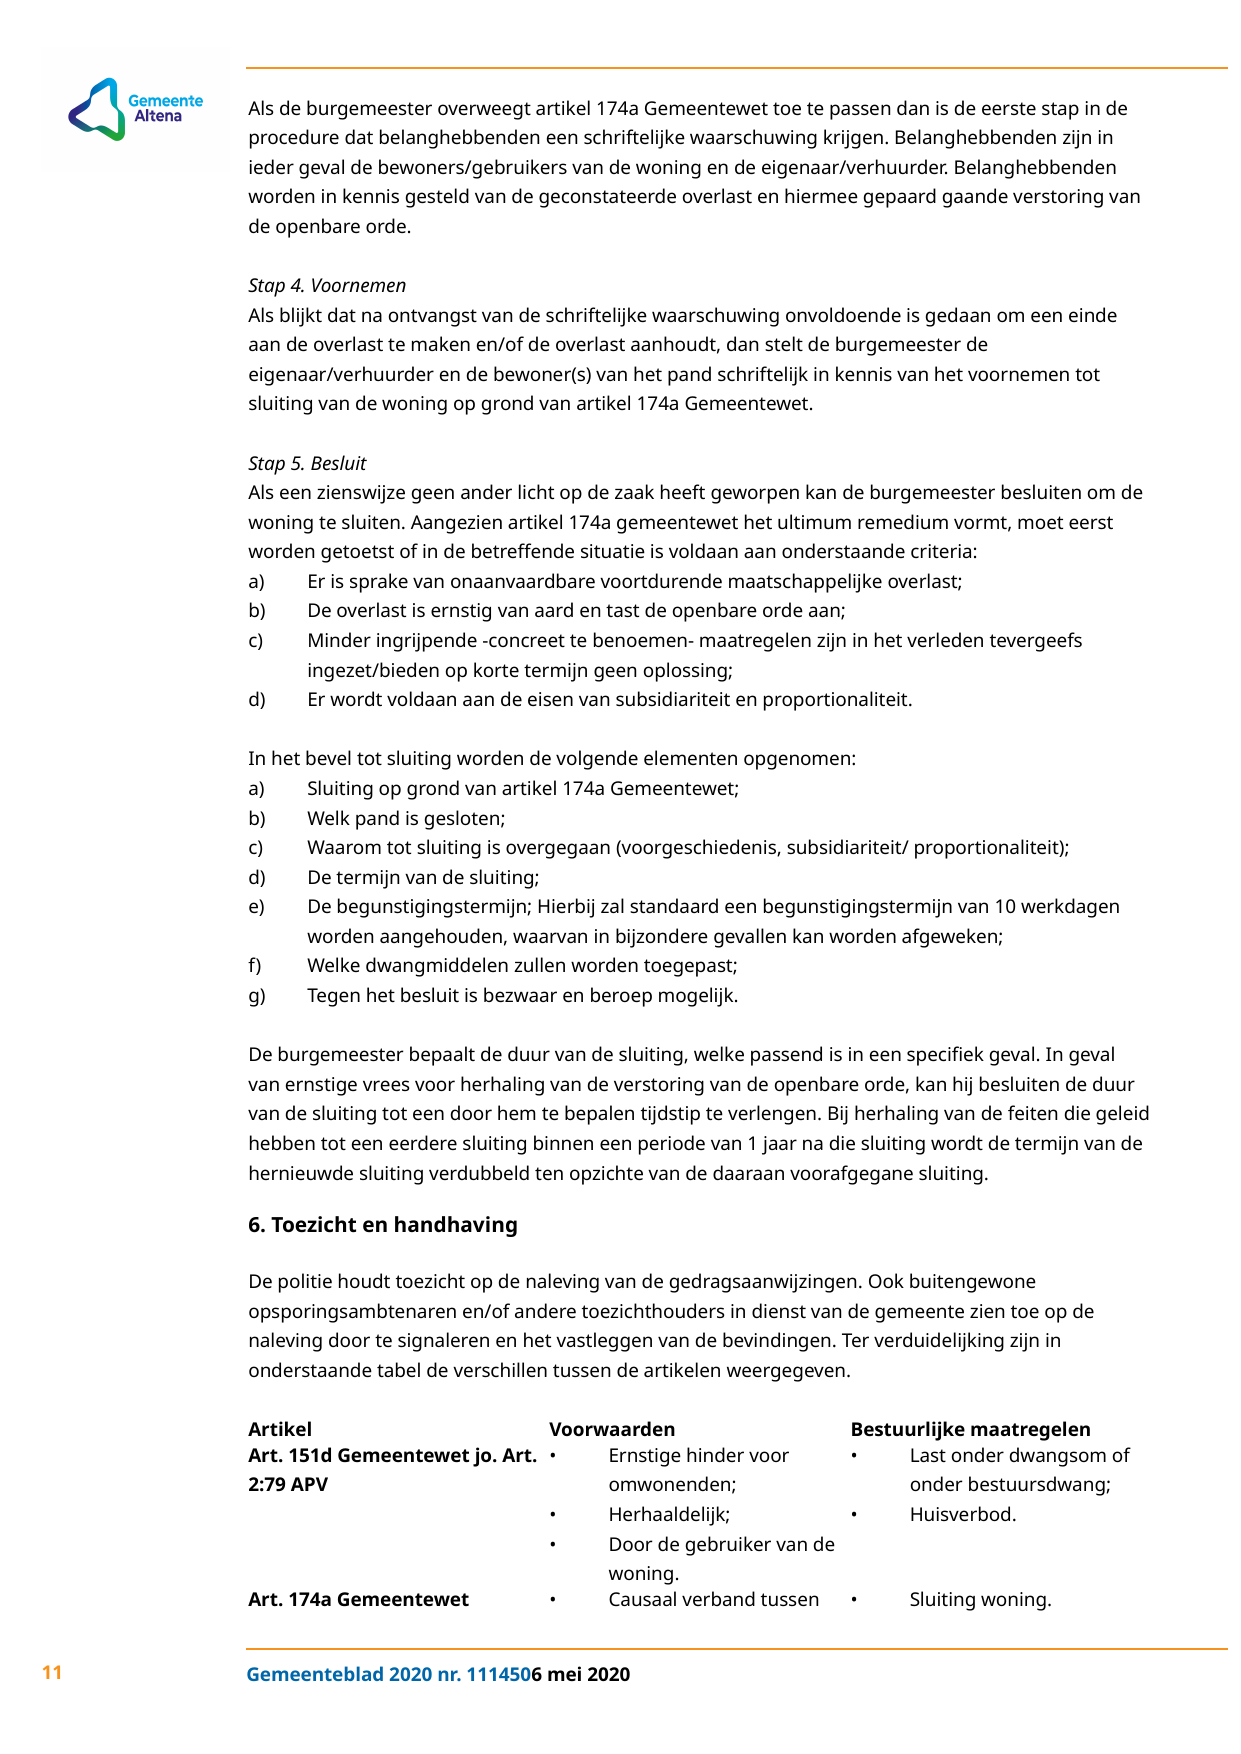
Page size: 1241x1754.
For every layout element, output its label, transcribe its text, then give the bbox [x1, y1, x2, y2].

text De burgemeester bepaalt de duur van de sluiting, welke passend is in een specifiek geval. In geval van ernstige vrees voor herhaling van de verstoring van de openbare orde, kan hij besluiten de duur van de sluiting tot een door hem te bepalen tijdstip te verlengen. Bij herhaling van de feiten die geleid hebben tot een eerdere sluiting binnen een periode van 1 jaar na die sluiting wordt de termijn van de hernieuwde sluiting verdubbeld ten opzichte van de daaraan voorafgegane sluiting. [248, 1041, 1152, 1186]
table_header Bestuurlijke maatregelen [850, 1416, 1152, 1442]
table_cell Art. 151d Gemeentewet jo. Art. 2:79 APV [248, 1442, 549, 1586]
table_cell Causaal verband tussen [549, 1586, 850, 1612]
table_cell Art. 174a Gemeentewet [248, 1586, 549, 1612]
list Welke dwangmiddelen zullen worden toegepast; [248, 953, 1152, 978]
table_header Voorwaarden [549, 1416, 850, 1442]
text Als de burgemeester overweegt artikel 174a Gemeentewet toe te passen dan is de eerste stap in de procedure dat belanghebbenden een schriftelijke waarschuwing krijgen. Belanghebbenden zijn in ieder geval de bewoners/gebruikers van de woning en de eigenaar/verhuurder. Belanghebbenden worden in kennis gesteld van de geconstateerde overlast en hiermee gepaard gaande verstoring van de openbare orde. [248, 95, 1152, 239]
text Stap 5. Besluit [248, 450, 1152, 476]
list De overlast is ernstig van aard en tast de openbare orde aan; [248, 598, 1152, 623]
list Sluiting op grond van artikel 174a Gemeentewet; [248, 775, 1152, 801]
table_cell Ernstige hinder voor omwonenden; Herhaaldelijk; Door de gebruiker van de woning. [549, 1442, 850, 1586]
table_cell Sluiting woning. [850, 1586, 1152, 1612]
list Waarom tot sluiting is overgegaan (voorgeschiedenis, subsidiariteit/ proportionaliteit); [248, 834, 1152, 860]
text Als een zienswijze geen ander licht op de zaak heeft geworpen kan de burgemeester besluiten om de woning te sluiten. Aangezien artikel 174a gemeentewet het ultimum remedium vormt, moet eerst worden getoetst of in de betreffende situatie is voldaan aan onderstaande criteria: [248, 479, 1152, 564]
list Er wordt voldaan aan de eisen van subsidiariteit en proportionaliteit. [248, 686, 1152, 712]
text Als blijkt dat na ontvangst van de schriftelijke waarschuwing onvoldoende is gedaan om een einde aan de overlast te maken en/of de overlast aanhoudt, dan stelt de burgemeester de eigenaar/verhuurder en de bewoner(s) van het pand schriftelijk in kennis van het voornemen tot sluiting van de woning op grond van artikel 174a Gemeentewet. [248, 302, 1152, 416]
text 6. Toezicht en handhaving [248, 1210, 1152, 1239]
list De termijn van de sluiting; [248, 864, 1152, 890]
list Er is sprake van onaanvaardbare voortdurende maatschappelijke overlast; [248, 568, 1152, 594]
list Tegen het besluit is bezwaar en beroep mogelijk. [248, 982, 1152, 1008]
text In het bevel tot sluiting worden de volgende elementen opgenomen: [248, 746, 1152, 771]
table_header Artikel [248, 1416, 549, 1442]
text Stap 4. Voornemen [248, 272, 1152, 298]
list De begunstigingstermijn; Hierbij zal standaard een begunstigingstermijn van 10 werkdagen worden aangehouden, waarvan in bijzondere gevallen kan worden afgeweken; [248, 893, 1152, 949]
list Welk pand is gesloten; [248, 805, 1152, 831]
picture [41, 47, 231, 172]
list Minder ingrijpende -concreet te benoemen- maatregelen zijn in het verleden tevergeefs ingezet/bieden op korte termijn geen oplossing; [248, 627, 1152, 683]
text De politie houdt toezicht op de naleving van de gedragsaanwijzingen. Ook buitengewone opsporingsambtenaren en/of andere toezichthouders in dienst van de gemeente zien toe op de naleving door te signaleren en het vastleggen van de bevindingen. Ter verduidelijking zijn in onderstaande tabel de verschillen tussen de artikelen weergegeven. [248, 1268, 1152, 1383]
table_cell Last onder dwangsom of onder bestuursdwang; Huisverbod. [850, 1442, 1152, 1586]
